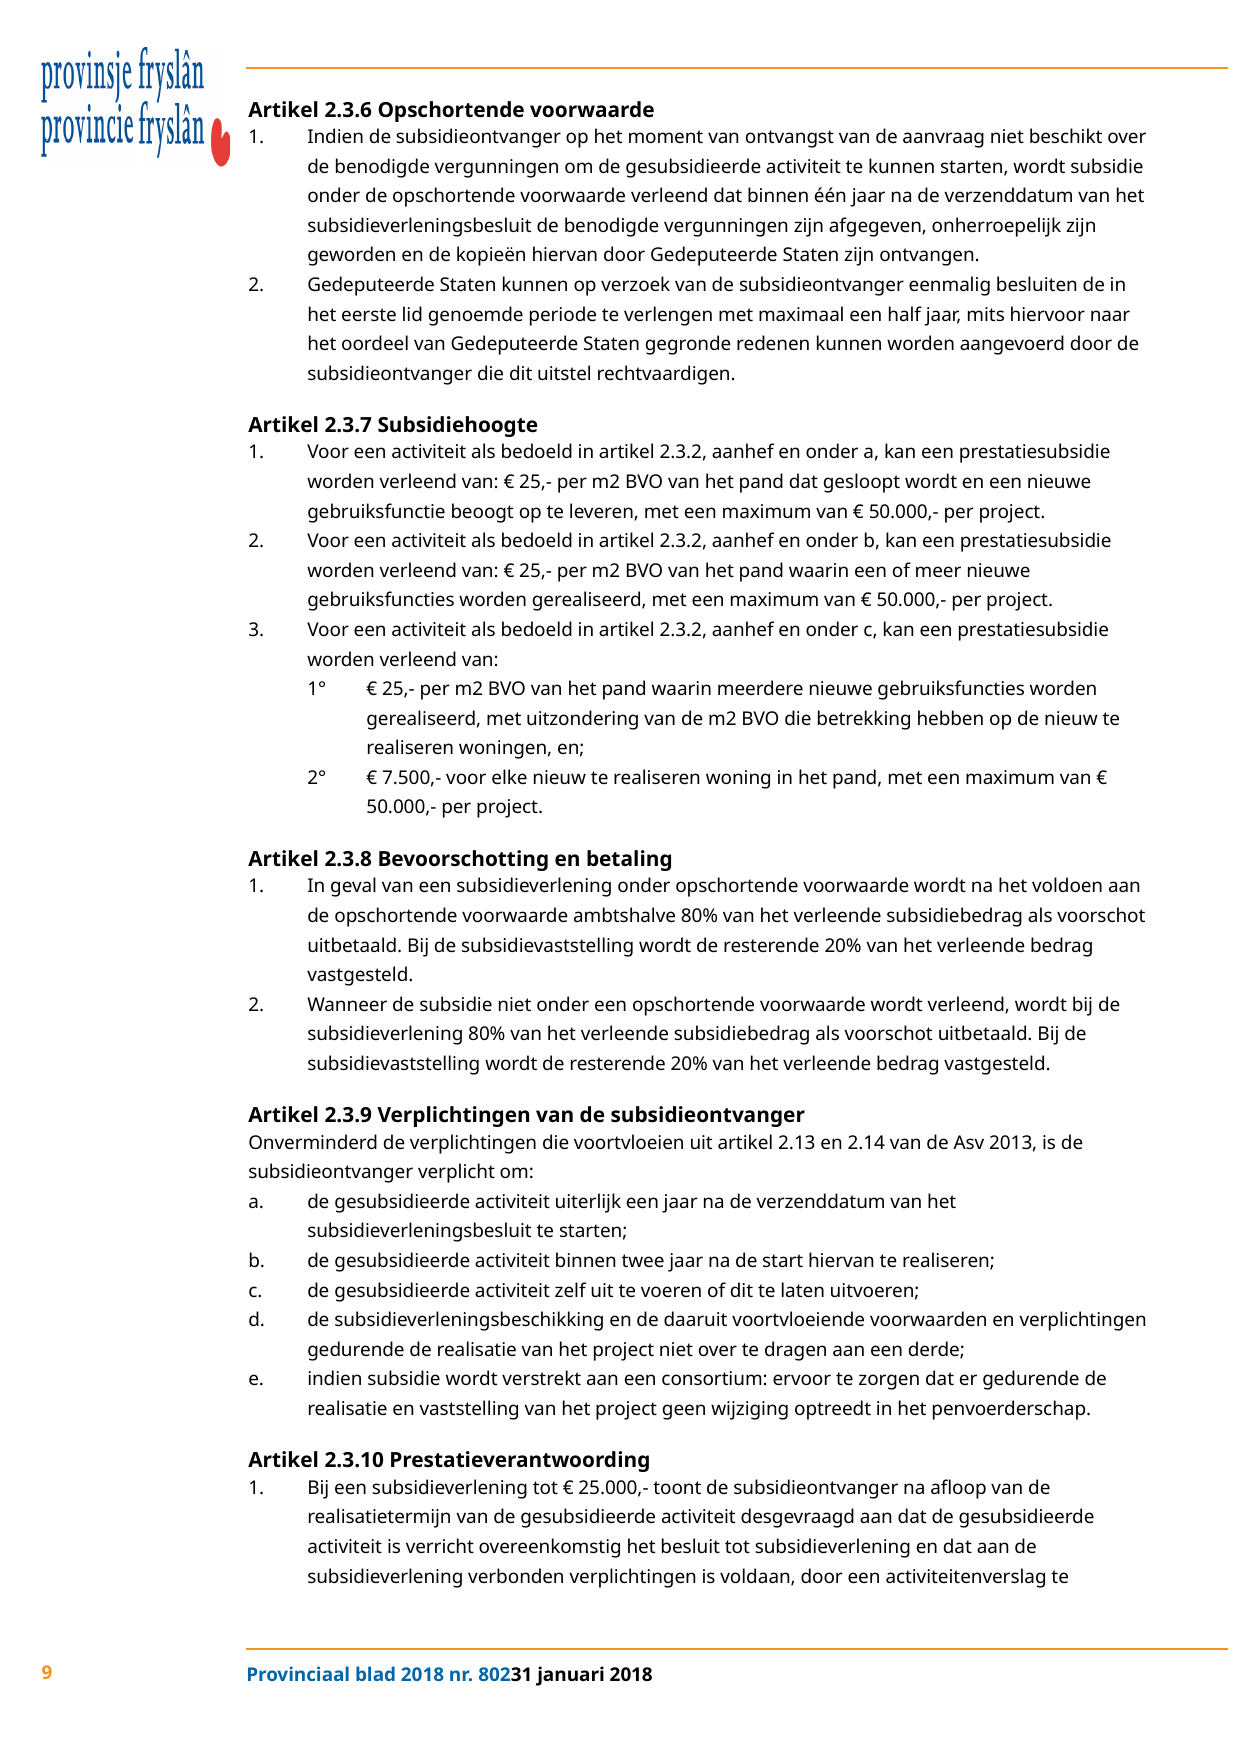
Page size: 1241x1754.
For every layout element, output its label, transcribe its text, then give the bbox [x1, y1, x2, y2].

list de gesubsidieerde activiteit zelf uit te voeren of dit te laten uitvoeren; [248, 1277, 1152, 1303]
list € 7.500,- voor elke nieuw te realiseren woning in het pand, met een maximum van € 50.000,- per project. [307, 764, 1152, 819]
list Wanneer de subsidie niet onder een opschortende voorwaarde wordt verleend, wordt bij de subsidieverlening 80% van het verleende subsidiebedrag als voorschot uitbetaald. Bij de subsidievaststelling wordt de resterende 20% van het verleende bedrag vastgesteld. [248, 991, 1152, 1076]
list de subsidieverleningsbeschikking en de daaruit voortvloeiende voorwaarden en verplichtingen gedurende de realisatie van het project niet over te dragen aan een derde; [248, 1306, 1152, 1362]
text Artikel 2.3.10 Prestatieverantwoording [248, 1446, 1152, 1474]
picture [41, 47, 231, 172]
list Voor een activiteit als bedoeld in artikel 2.3.2, aanhef en onder b, kan een prestatiesubsidie worden verleend van: € 25,- per m2 BVO van het pand waarin een of meer nieuwe gebruiksfuncties worden gerealiseerd, met een maximum van € 50.000,- per project. [248, 527, 1152, 612]
list Voor een activiteit als bedoeld in artikel 2.3.2, aanhef en onder c, kan een prestatiesubsidie worden verleend van: [248, 616, 1152, 672]
text Artikel 2.3.6 Opschortende voorwaarde [248, 95, 1152, 123]
list Bij een subsidieverlening tot € 25.000,- toont de subsidieontvanger na afloop van de realisatietermijn van de gesubsidieerde activiteit desgevraagd aan dat de gesubsidieerde activiteit is verricht overeenkomstig het besluit tot subsidieverlening en dat aan de subsidieverlening verbonden verplichtingen is voldaan, door een activiteitenverslag te [248, 1474, 1152, 1588]
text Onverminderd de verplichtingen die voortvloeien uit artikel 2.13 en 2.14 van de Asv 2013, is de subsidieontvanger verplicht om: [248, 1129, 1152, 1184]
list € 25,- per m2 BVO van het pand waarin meerdere nieuwe gebruiksfuncties worden gerealiseerd, met uitzondering van de m2 BVO die betrekking hebben op de nieuw te realiseren woningen, en; [307, 675, 1152, 760]
list Indien de subsidieontvanger op het moment van ontvangst van de aanvraag niet beschikt over de benodigde vergunningen om de gesubsidieerde activiteit te kunnen starten, wordt subsidie onder de opschortende voorwaarde verleend dat binnen één jaar na de verzenddatum van het subsidieverleningsbesluit de benodigde vergunningen zijn afgegeven, onherroepelijk zijn geworden en de kopieën hiervan door Gedeputeerde Staten zijn ontvangen. [248, 123, 1152, 267]
list de gesubsidieerde activiteit uiterlijk een jaar na de verzenddatum van het subsidieverleningsbesluit te starten; [248, 1188, 1152, 1243]
text Artikel 2.3.7 Subsidiehoogte [248, 410, 1152, 439]
list In geval van een subsidieverlening onder opschortende voorwaarde wordt na het voldoen aan de opschortende voorwaarde ambtshalve 80% van het verleende subsidiebedrag als voorschot uitbetaald. Bij de subsidievaststelling wordt de resterende 20% van het verleende bedrag vastgesteld. [248, 873, 1152, 987]
text Artikel 2.3.9 Verplichtingen van de subsidieontvanger [248, 1101, 1152, 1129]
list Gedeputeerde Staten kunnen op verzoek van de subsidieontvanger eenmalig besluiten de in het eerste lid genoemde periode te verlengen met maximaal een half jaar, mits hiervoor naar het oordeel van Gedeputeerde Staten gegronde redenen kunnen worden aangevoerd door de subsidieontvanger die dit uitstel rechtvaardigen. [248, 271, 1152, 386]
list de gesubsidieerde activiteit binnen twee jaar na de start hiervan te realiseren; [248, 1247, 1152, 1273]
list Voor een activiteit als bedoeld in artikel 2.3.2, aanhef en onder a, kan een prestatiesubsidie worden verleend van: € 25,- per m2 BVO van het pand dat gesloopt wordt en een nieuwe gebruiksfunctie beoogt op te leveren, met een maximum van € 50.000,- per project. [248, 439, 1152, 524]
text Artikel 2.3.8 Bevoorschotting en betaling [248, 844, 1152, 873]
list indien subsidie wordt verstrekt aan een consortium: ervoor te zorgen dat er gedurende de realisatie en vaststelling van het project geen wijziging optreedt in het penvoerderschap. [248, 1366, 1152, 1421]
